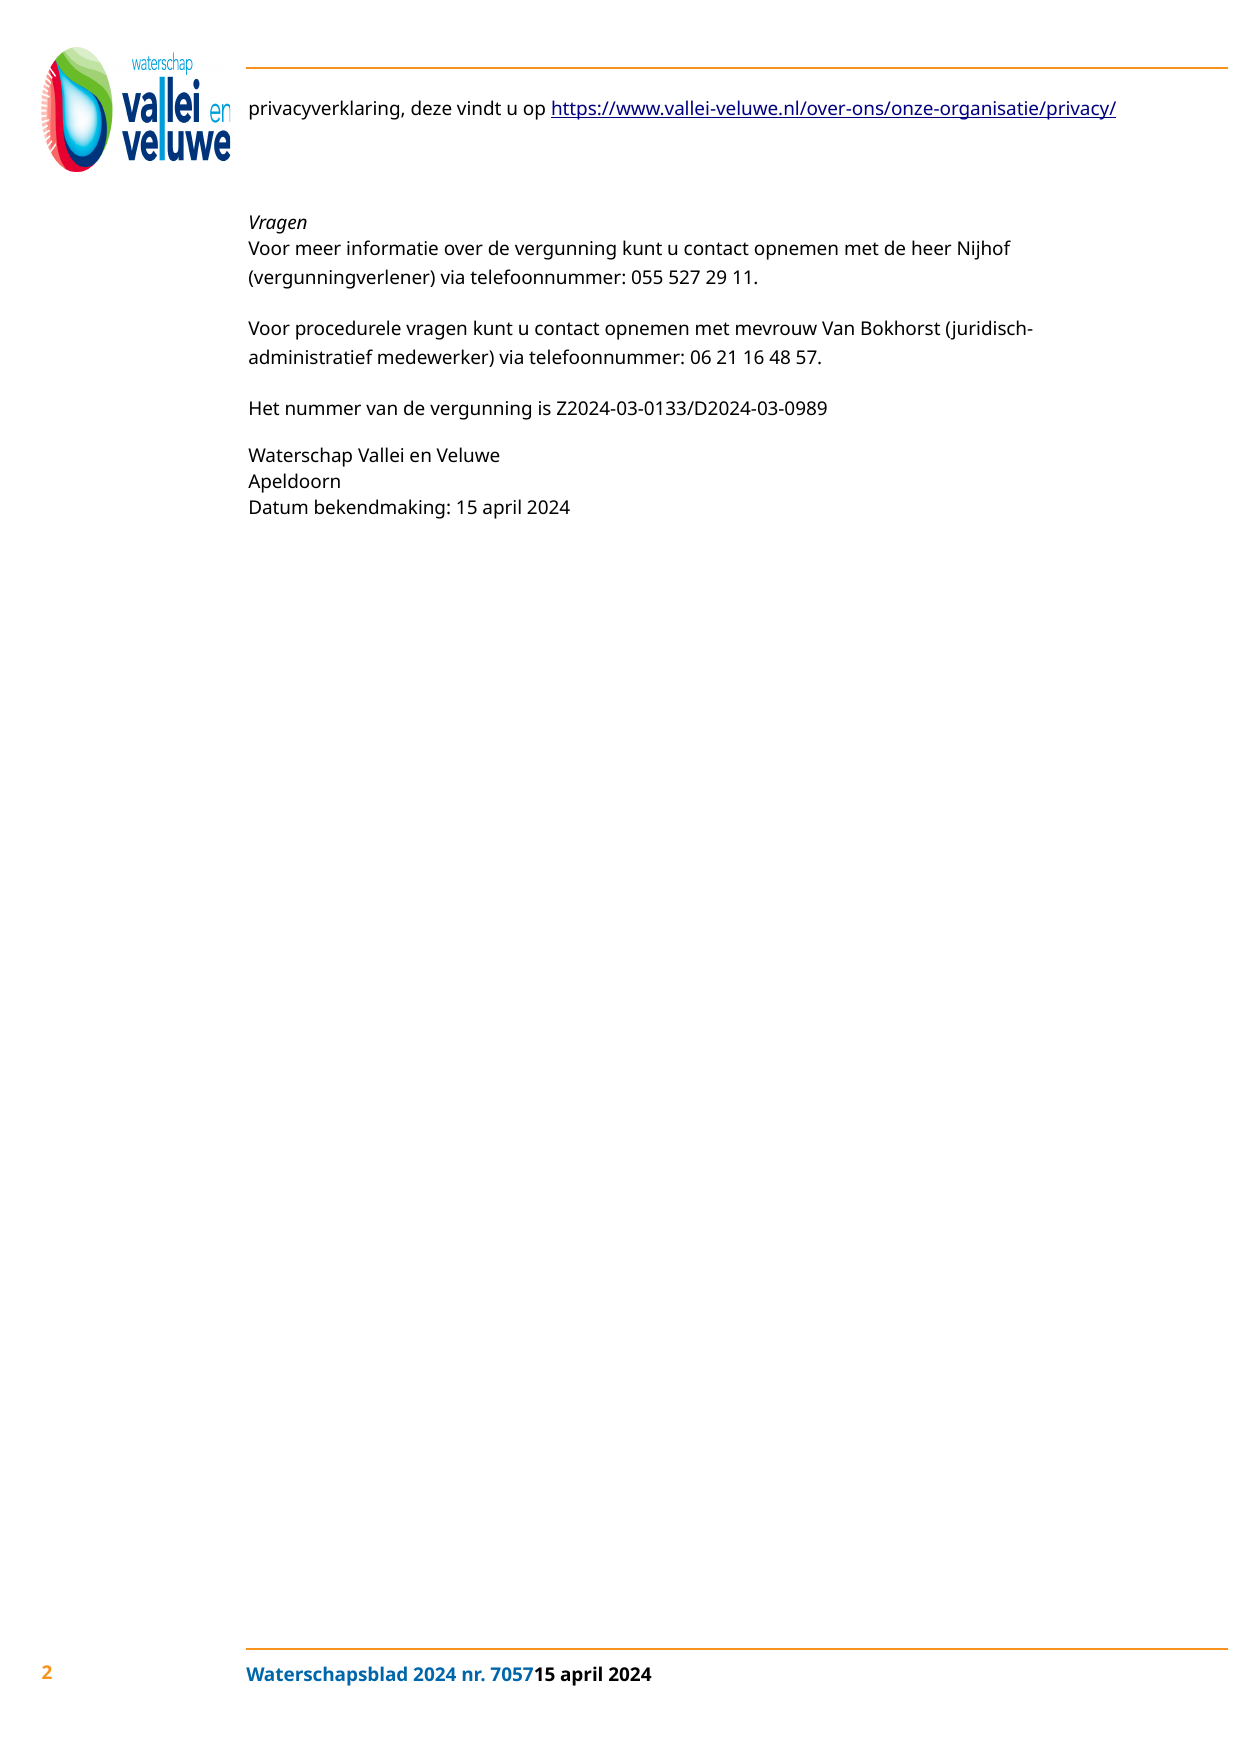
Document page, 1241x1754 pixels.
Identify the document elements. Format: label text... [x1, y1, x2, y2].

text privacyverklaring, deze vindt u op https://www.vallei-veluwe.nl/over-ons/onze-organisatie/privacy/ [248, 95, 1152, 121]
text Vragen [248, 209, 1152, 235]
text Voor procedurele vragen kunt u contact opnemen met mevrouw Van Bokhorst (juridisch-administratief medewerker) via telefoonnummer: 06 21 16 48 57. [248, 315, 1152, 370]
picture [41, 47, 231, 172]
text Waterschap Vallei en Veluwe [248, 443, 1152, 468]
text Apeldoorn [248, 468, 1152, 494]
text Datum bekendmaking: 15 april 2024 [248, 494, 1152, 520]
text Voor meer informatie over de vergunning kunt u contact opnemen met de heer Nijhof (vergunningverlener) via telefoonnummer: 055 527 29 11. [248, 235, 1152, 290]
text Het nummer van de vergunning is Z2024-03-0133/D2024-03-0989 [248, 395, 1152, 421]
